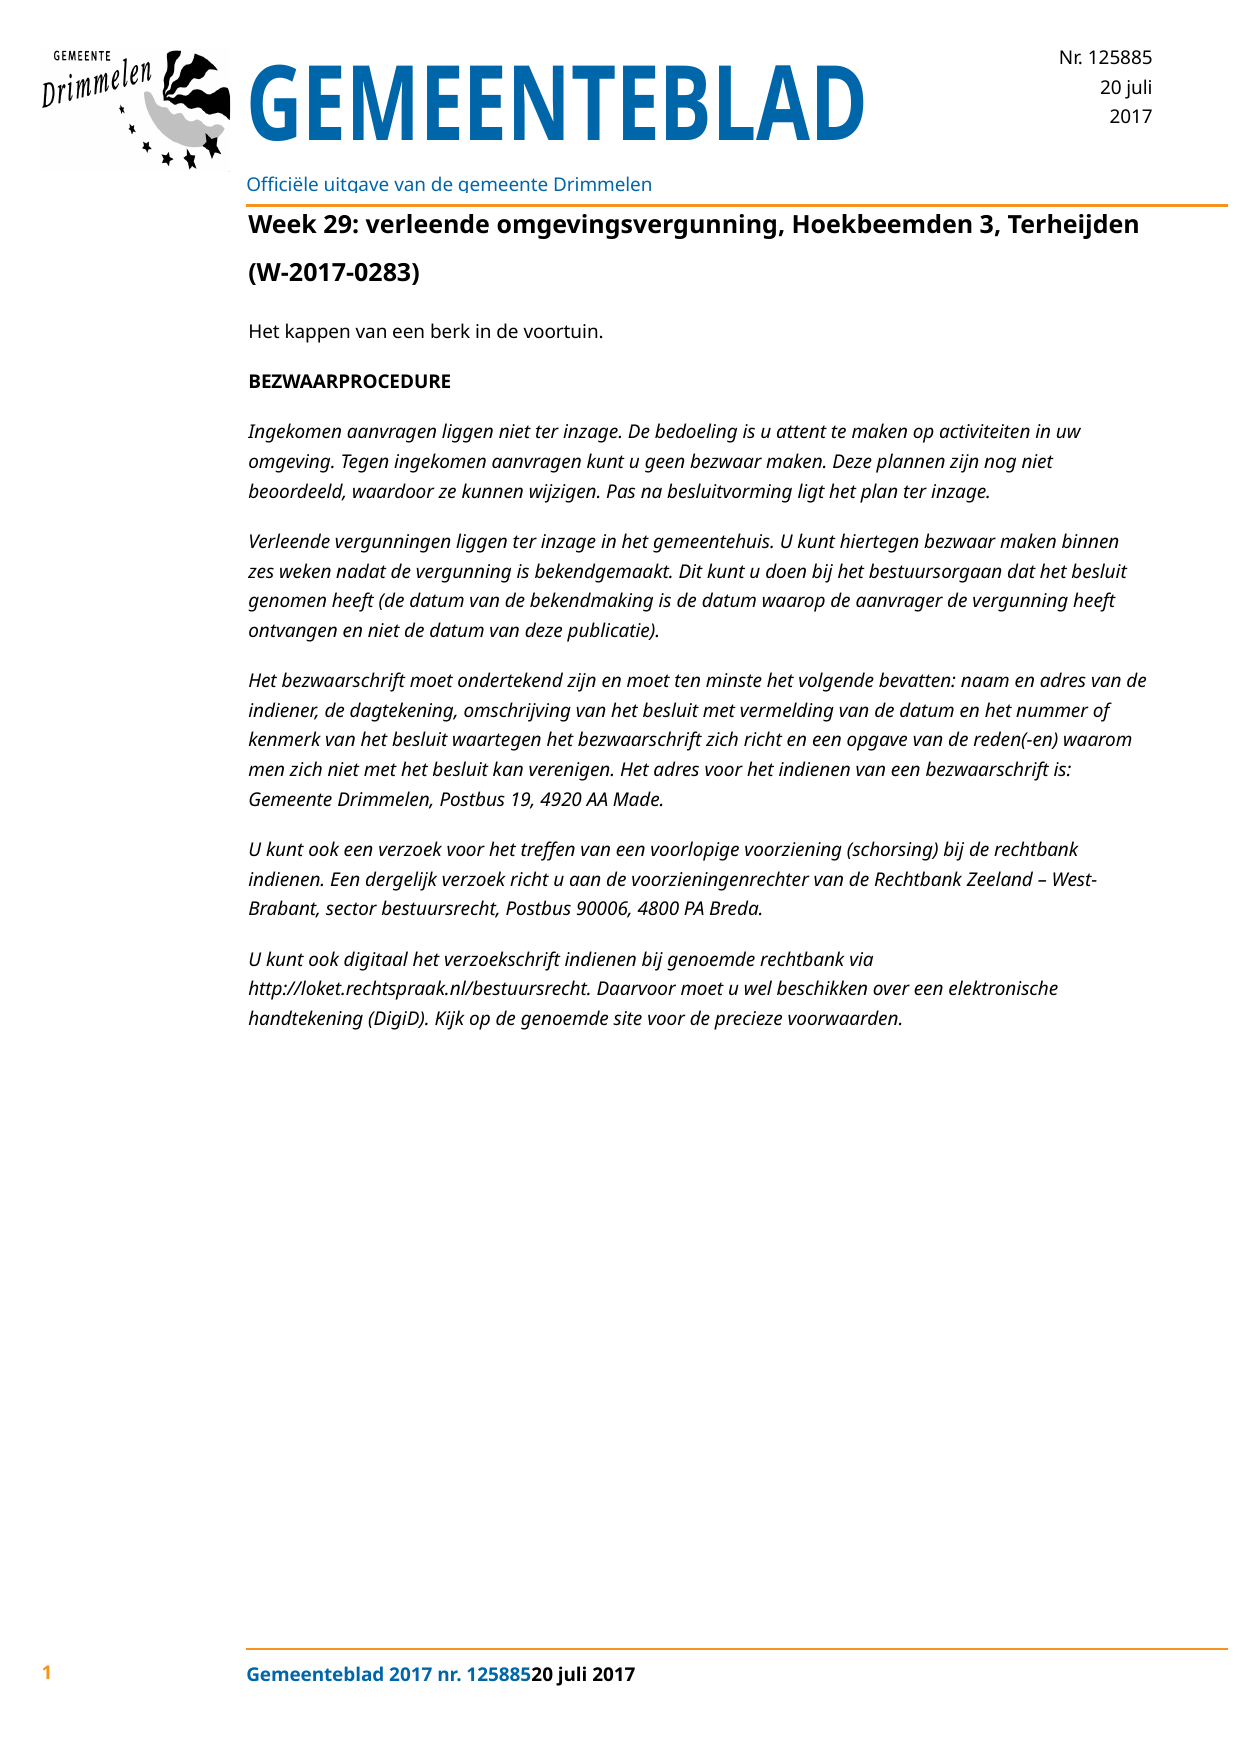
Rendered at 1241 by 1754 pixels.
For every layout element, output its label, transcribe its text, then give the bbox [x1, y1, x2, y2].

text U kunt ook een verzoek voor het treffen van een voorlopige voorziening (schorsing) bij de rechtbank indienen. Een dergelijk verzoek richt u aan de voorzieningenrechter van de Rechtbank Zeeland – West-Brabant, sector bestuursrecht, Postbus 90006, 4800 PA Breda. [248, 836, 1152, 921]
text Ingekomen aanvragen liggen niet ter inzage. De bedoeling is u attent te maken op activiteiten in uw omgeving. Tegen ingekomen aanvragen kunt u geen bezwaar maken. Deze plannen zijn nog niet beoordeeld, waardoor ze kunnen wijzigen. Pas na besluitvorming ligt het plan ter inzage. [248, 419, 1152, 504]
text Het kappen van een berk in de voortuin. [248, 318, 1152, 344]
text U kunt ook digitaal het verzoekschrift indienen bij genoemde rechtbank via http://loket.rechtspraak.nl/bestuursrecht. Daarvoor moet u wel beschikken over een elektronische handtekening (DigiD). Kijk op de genoemde site voor de precieze voorwaarden. [248, 946, 1152, 1031]
text Verleende vergunningen liggen ter inzage in het gemeentehuis. U kunt hiertegen bezwaar maken binnen zes weken nadat de vergunning is bekendgemaakt. Dit kunt u doen bij het bestuursorgaan dat het besluit genomen heeft (de datum van de bekendmaking is de datum waarop de aanvrager de vergunning heeft ontvangen en niet de datum van deze publicatie). [248, 528, 1152, 643]
text Week 29: verleende omgevingsvergunning, Hoekbeemden 3, Terheijden (W-2017-0283) [248, 207, 1152, 288]
picture [41, 47, 231, 172]
text BEZWAARPROCEDURE [248, 368, 1152, 394]
text Het bezwaarschrift moet ondertekend zijn en moet ten minste het volgende bevatten: naam en adres van de indiener, de dagtekening, omschrijving van het besluit met vermelding van de datum en het nummer of kenmerk van het besluit waartegen het bezwaarschrift zich richt en een opgave van de reden(-en) waarom men zich niet met het besluit kan verenigen. Het adres voor het indienen van een bezwaarschrift is: Gemeente Drimmelen, Postbus 19, 4920 AA Made. [248, 667, 1152, 812]
